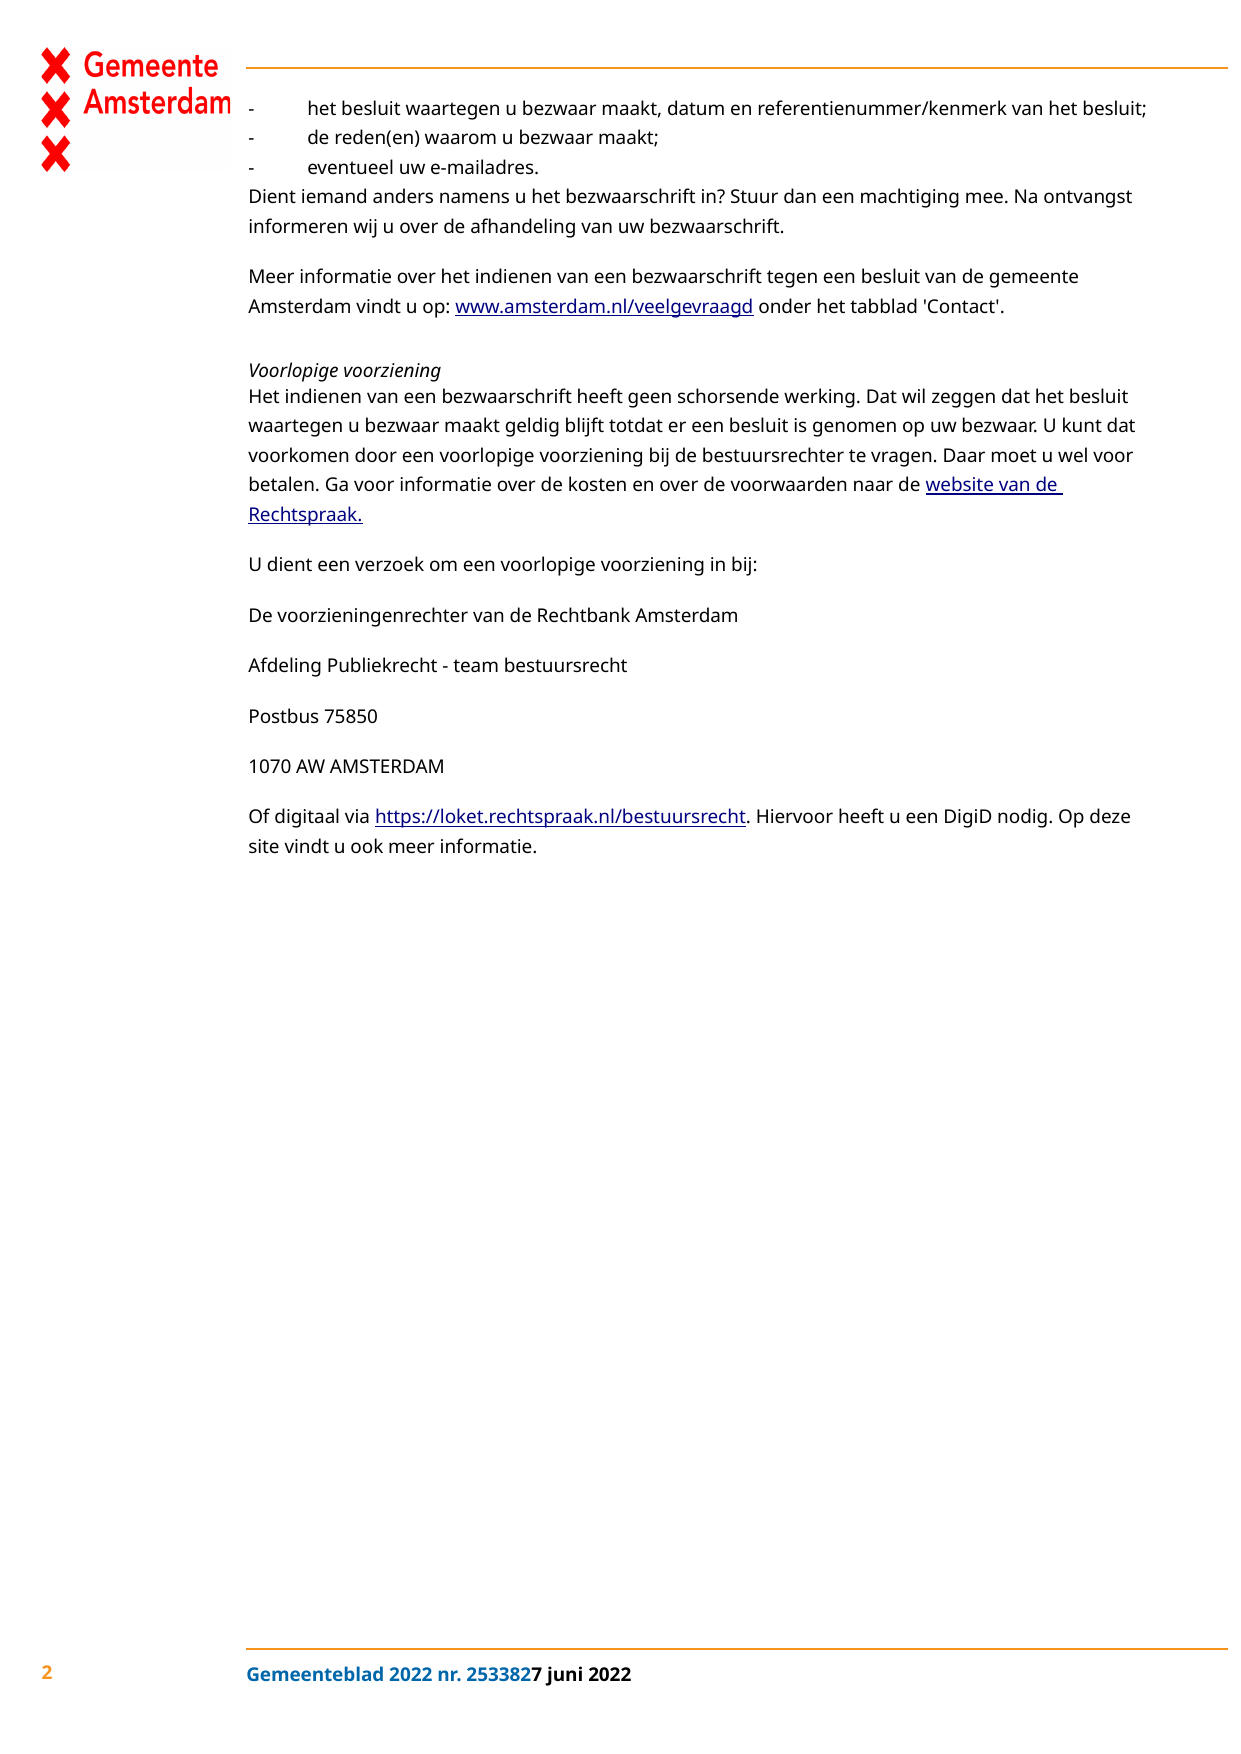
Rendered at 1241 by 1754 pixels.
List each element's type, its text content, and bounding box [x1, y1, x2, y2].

text De voorzieningenrechter van de Rechtbank Amsterdam [248, 602, 1152, 628]
text U dient een verzoek om een voorlopige voorziening in bij: [248, 552, 1152, 577]
text Afdeling Publiekrecht - team bestuursrecht [248, 652, 1152, 678]
text 1070 AW AMSTERDAM [248, 753, 1152, 779]
text Voorlopige voorziening [248, 357, 1152, 383]
list de reden(en) waarom u bezwaar maakt; [248, 124, 1152, 150]
picture [41, 47, 231, 172]
list eventueel uw e-mailadres. [248, 154, 1152, 180]
text Of digitaal via https://loket.rechtspraak.nl/bestuursrecht. Hiervoor heeft u een DigiD nodig. Op deze site vindt u ook meer informatie. [248, 804, 1152, 859]
text Meer informatie over het indienen van een bezwaarschrift tegen een besluit van de gemeente Amsterdam vindt u op: www.amsterdam.nl/veelgevraagd onder het tabblad 'Contact'. [248, 263, 1152, 319]
text Het indienen van een bezwaarschrift heeft geen schorsende werking. Dat wil zeggen dat het besluit waartegen u bezwaar maakt geldig blijft totdat er een besluit is genomen op uw bezwaar. U kunt dat voorkomen door een voorlopige voorziening bij de bestuursrechter te vragen. Daar moet u wel voor betalen. Ga voor informatie over de kosten en over de voorwaarden naar de website van de Rechtspraak. [248, 383, 1152, 527]
text Postbus 75850 [248, 703, 1152, 728]
text Dient iemand anders namens u het bezwaarschrift in? Stuur dan een machtiging mee. Na ontvangst informeren wij u over de afhandeling van uw bezwaarschrift. [248, 183, 1152, 239]
list het besluit waartegen u bezwaar maakt, datum en referentienummer/kenmerk van het besluit; [248, 95, 1152, 121]
